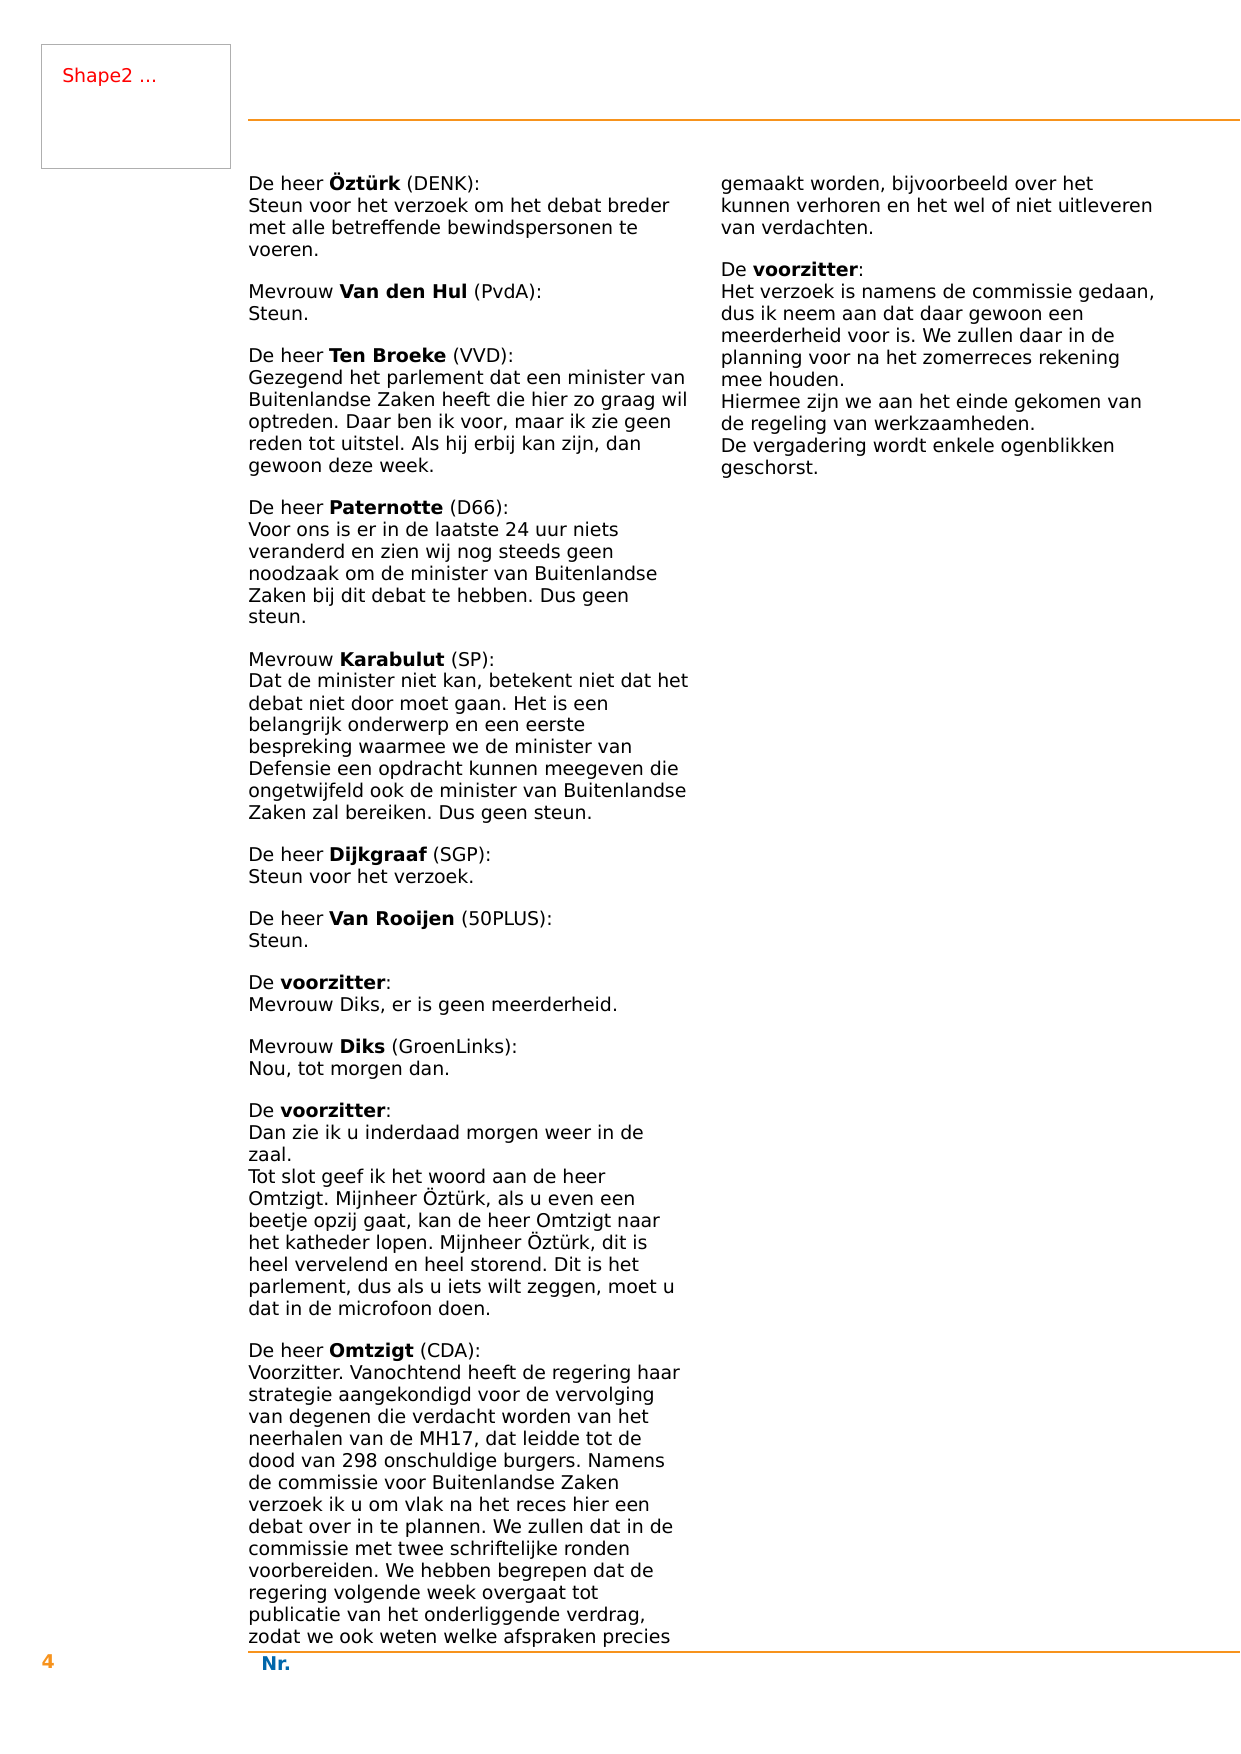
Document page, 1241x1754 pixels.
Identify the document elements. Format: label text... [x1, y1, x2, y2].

text Nou, tot morgen dan. [248, 1058, 691, 1080]
text Dat de minister niet kan, betekent niet dat het debat niet door moet gaan. Het is een belangrijk onderwerp en een eerste bespreking waarmee we de minister van Defensie een opdracht kunnen meegeven die ongetwijfeld ook de minister van Buitenlandse Zaken zal bereiken. Dus geen steun. [248, 670, 691, 824]
text Steun voor het verzoek om het debat breder met alle betreffende bewindspersonen te voeren. [248, 195, 691, 261]
text Steun. [248, 930, 691, 952]
text De voorzitter: [248, 1100, 691, 1122]
text Gezegend het parlement dat een minister van Buitenlandse Zaken heeft die hier zo graag wil optreden. Daar ben ik voor, maar ik zie geen reden tot uitstel. Als hij erbij kan zijn, dan gewoon deze week. [248, 367, 691, 477]
text De heer Van Rooijen (50PLUS): [248, 908, 691, 930]
text Steun. [248, 303, 691, 325]
text Mevrouw Diks (GroenLinks): [248, 1036, 691, 1058]
text Het verzoek is namens de commissie gedaan, dus ik neem aan dat daar gewoon een meerderheid voor is. We zullen daar in de planning voor na het zomerreces rekening mee houden. [721, 281, 1163, 391]
text De heer Omtzigt (CDA): [248, 1340, 691, 1362]
text Voor ons is er in de laatste 24 uur niets veranderd en zien wij nog steeds geen noodzaak om de minister van Buitenlandse Zaken bij dit debat te hebben. Dus geen steun. [248, 518, 691, 628]
text De heer Dijkgraaf (SGP): [248, 844, 691, 866]
text Hiermee zijn we aan het einde gekomen van de regeling van werkzaamheden. [721, 391, 1163, 434]
text De heer Ten Broeke (VVD): [248, 345, 691, 367]
text Mevrouw Van den Hul (PvdA): [248, 281, 691, 303]
text Dan zie ik u inderdaad morgen weer in de zaal. [248, 1122, 691, 1166]
text Mevrouw Karabulut (SP): [248, 648, 691, 670]
text Mevrouw Diks, er is geen meerderheid. [248, 994, 691, 1016]
text De vergadering wordt enkele ogenblikken geschorst. [721, 434, 1163, 478]
text Voorzitter. Vanochtend heeft de regering haar strategie aangekondigd voor de vervolging van degenen die verdacht worden van het neerhalen van de MH17, dat leidde tot de dood van 298 onschuldige burgers. Namens de commissie voor Buitenlandse Zaken verzoek ik u om vlak na het reces hier een debat over in te plannen. We zullen dat in de commissie met twee schriftelijke ronden voorbereiden. We hebben begrepen dat de regering volgende week overgaat tot publicatie van het onderliggende verdrag, zodat we ook weten welke afspraken precies [248, 1362, 691, 1648]
text Tot slot geef ik het woord aan de heer Omtzigt. Mijnheer Öztürk, als u even een beetje opzij gaat, kan de heer Omtzigt naar het katheder lopen. Mijnheer Öztürk, dit is heel vervelend en heel storend. Dit is het parlement, dus als u iets wilt zeggen, moet u dat in de microfoon doen. [248, 1166, 691, 1320]
text gemaakt worden, bijvoorbeeld over het kunnen verhoren en het wel of niet uitleveren van verdachten. [721, 173, 1163, 239]
text De voorzitter: [248, 972, 691, 994]
text De heer Öztürk (DENK): [248, 173, 691, 195]
text Steun voor het verzoek. [248, 866, 691, 888]
text De heer Paternotte (D66): [248, 497, 691, 518]
text De voorzitter: [721, 259, 1163, 281]
